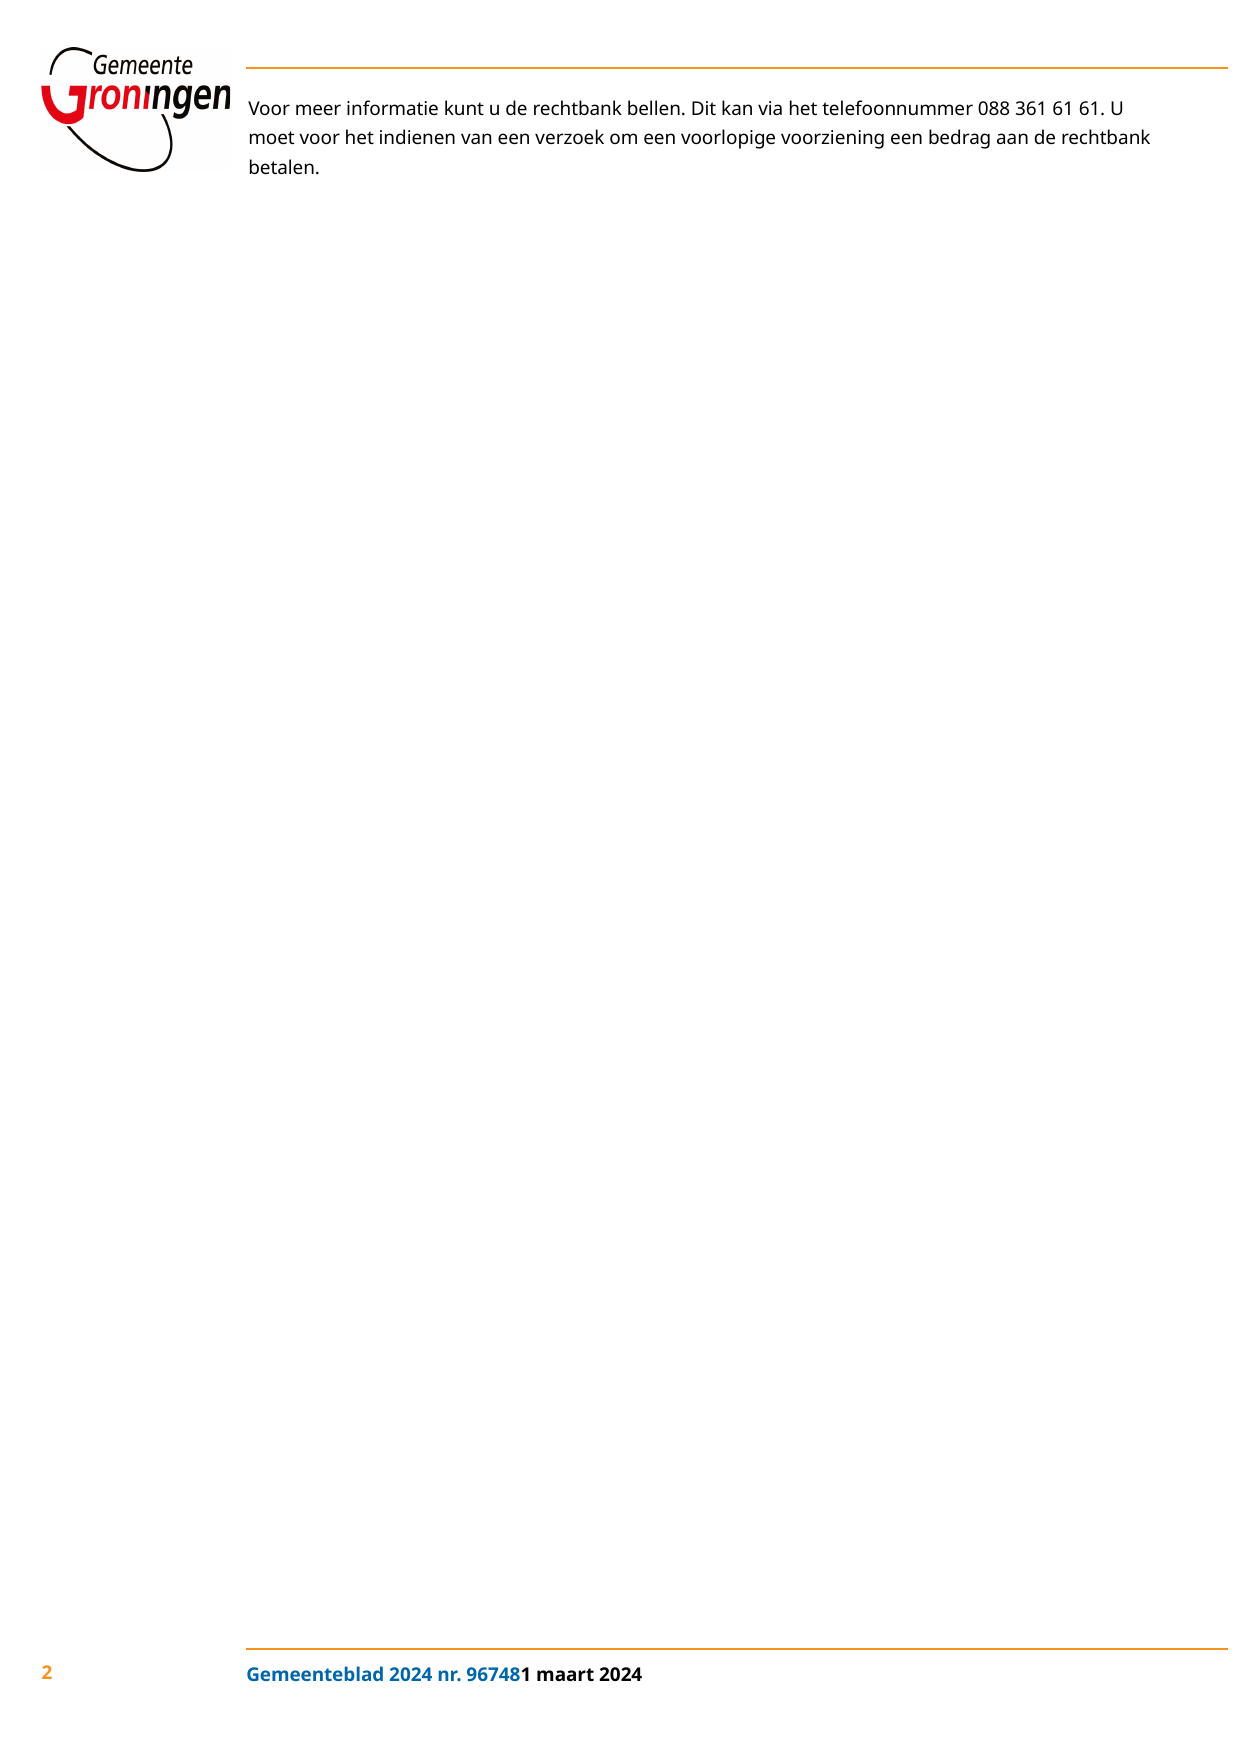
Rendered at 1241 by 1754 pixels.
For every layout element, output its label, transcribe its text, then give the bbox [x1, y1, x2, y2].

text Voor meer informatie kunt u de rechtbank bellen. Dit kan via het telefoonnummer 088 361 61 61. U moet voor het indienen van een verzoek om een voorlopige voorziening een bedrag aan de rechtbank betalen. [248, 95, 1152, 180]
picture [41, 47, 231, 172]
